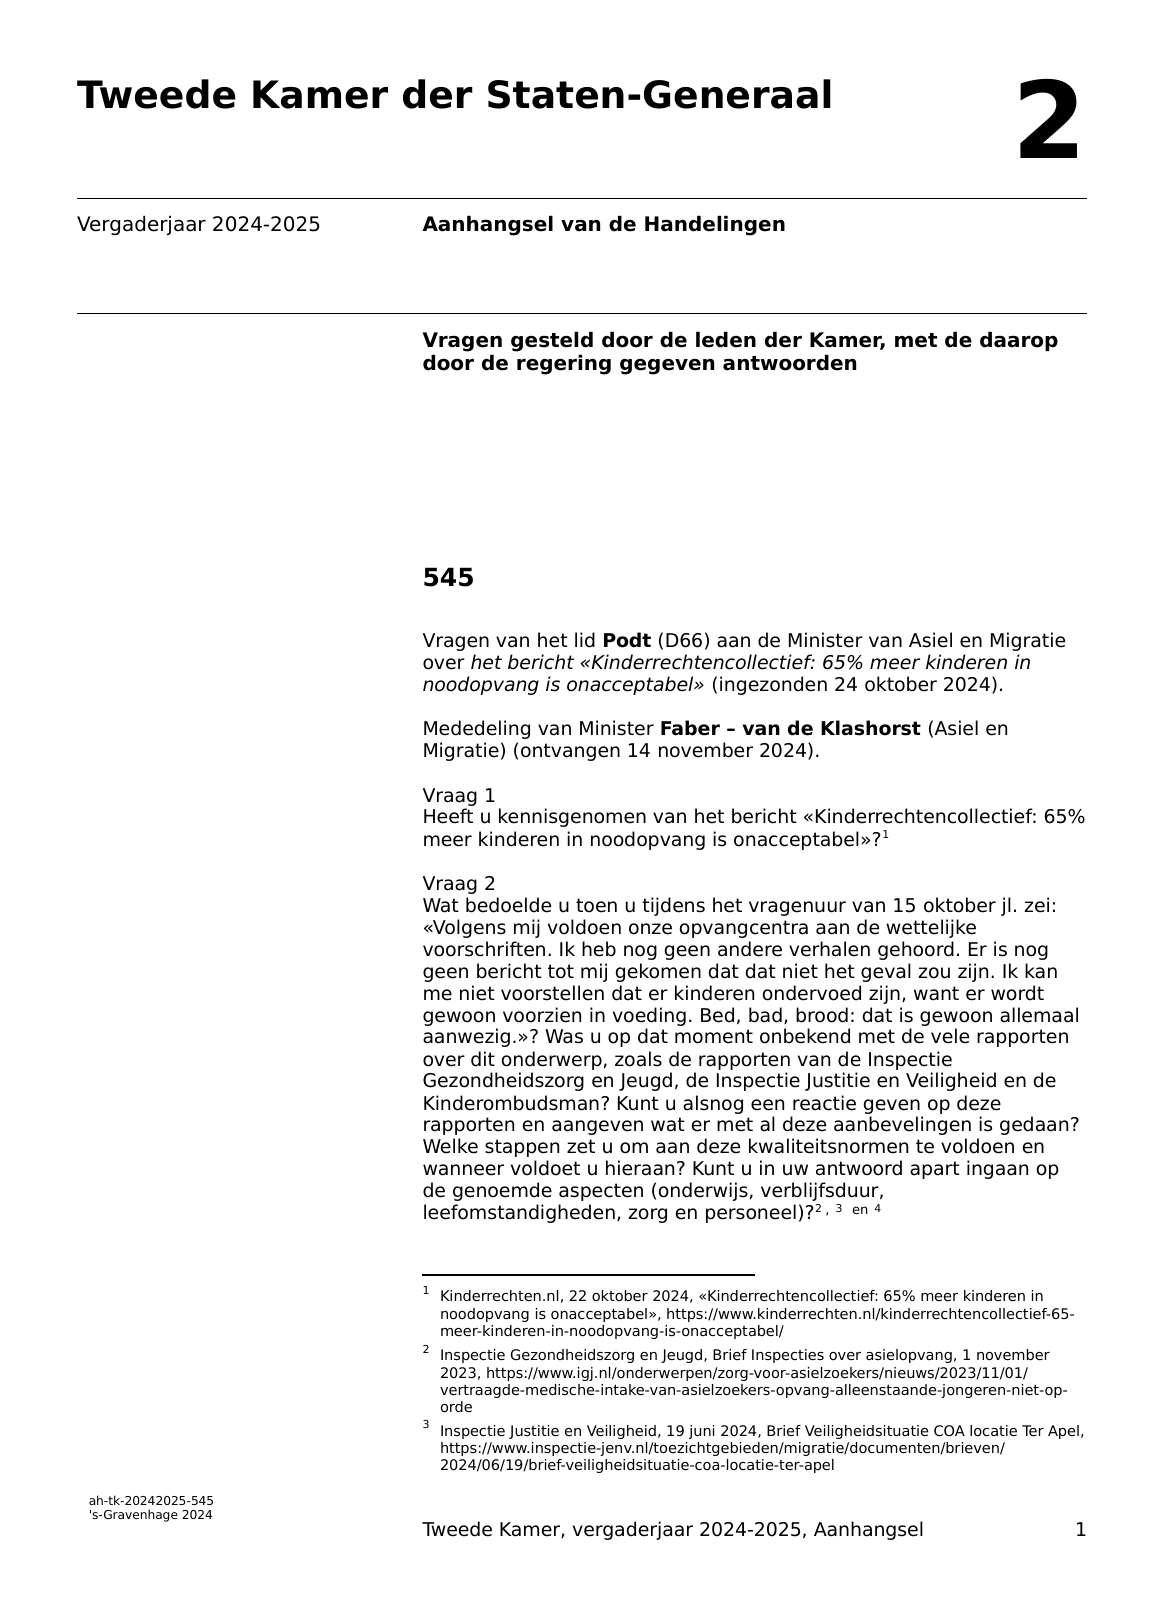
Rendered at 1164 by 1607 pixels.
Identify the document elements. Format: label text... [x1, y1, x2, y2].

text Vraag 2 [422, 873, 1087, 894]
text Kinderrechten.nl, 22 oktober 2024, «Kinderrechtencollectief: 65% meer kinderen in noodopvang is onacceptabel», https://www.kinderrechten.nl/kinderrechtencollectief-65-meer-kinderen-in-noodopvang-is-onacceptabel/ [422, 1284, 1087, 1340]
table_header 2 [886, 59, 1087, 198]
text ah-tk-20242025-545 [88, 1494, 323, 1508]
text Inspectie Justitie en Veiligheid, 19 juni 2024, Brief Veiligheidsituatie COA locatie Ter Apel, https://www.inspectie-jenv.nl/toezichtgebieden/migratie/documenten/brieven/2024/06/19/brief-veiligheidsituatie-coa-locatie-ter-apel [422, 1418, 1087, 1474]
text Heeft u kennisgenomen van het bericht «Kinderrechtencollectief: 65% meer kinderen in noodopvang is onacceptabel»? [422, 806, 1087, 850]
text Vragen van het lid Podt (D66) aan de Minister van Asiel en Migratie over het bericht «Kinderrechtencollectief: 65% meer kinderen in noodopvang is onacceptabel» (ingezonden 24 oktober 2024). [422, 630, 1087, 696]
table_cell Vergaderjaar 2024-2025 [77, 199, 422, 313]
text 545 [422, 563, 1087, 592]
text Inspectie Gezondheidszorg en Jeugd, Brief Inspecties over asielopvang, 1 november 2023, https://www.igj.nl/onderwerpen/zorg-voor-asielzoekers/nieuws/2023/11/01/vertraagde-medische-intake-van-asielzoekers-opvang-alleenstaande-jongeren-niet-op-orde [422, 1343, 1087, 1416]
text Wat bedoelde u toen u tijdens het vragenuur van 15 oktober jl. zei: «Volgens mij voldoen onze opvangcentra aan de wettelijke voorschriften. Ik heb nog geen andere verhalen gehoord. Er is nog geen bericht tot mij gekomen dat dat niet het geval zou zijn. Ik kan me niet voorstellen dat er kinderen ondervoed zijn, want er wordt gewoon voorzien in voeding. Bed, bad, brood: dat is gewoon allemaal aanwezig.»? Was u op dat moment onbekend met de vele rapporten over dit onderwerp, zoals de rapporten van de Inspectie Gezondheidszorg en Jeugd, de Inspectie Justitie en Veiligheid en de Kinderombudsman? Kunt u alsnog een reactie geven op deze rapporten en aangeven wat er met al deze aanbevelingen is gedaan? Welke stappen zet u om aan deze kwaliteitsnormen te voldoen en wanneer voldoet u hieraan? Kunt u in uw antwoord apart ingaan op de genoemde aspecten (onderwijs, verblijfsduur, leefomstandigheden, zorg en personeel)?, en [422, 894, 1087, 1224]
text Vraag 1 [422, 784, 1087, 806]
text 's-Gravenhage 2024 [88, 1508, 323, 1522]
table_cell Vragen gesteld door de leden der Kamer, met de daarop door de regering gegeven antwoorden [422, 314, 1087, 375]
text Mededeling van Minister Faber – van de Klashorst (Asiel en Migratie) (ontvangen 14 november 2024). [422, 718, 1087, 762]
table_cell [77, 314, 422, 375]
table_cell Aanhangsel van de Handelingen [422, 199, 1087, 313]
table_header Tweede Kamer der Staten-Generaal [77, 59, 886, 198]
